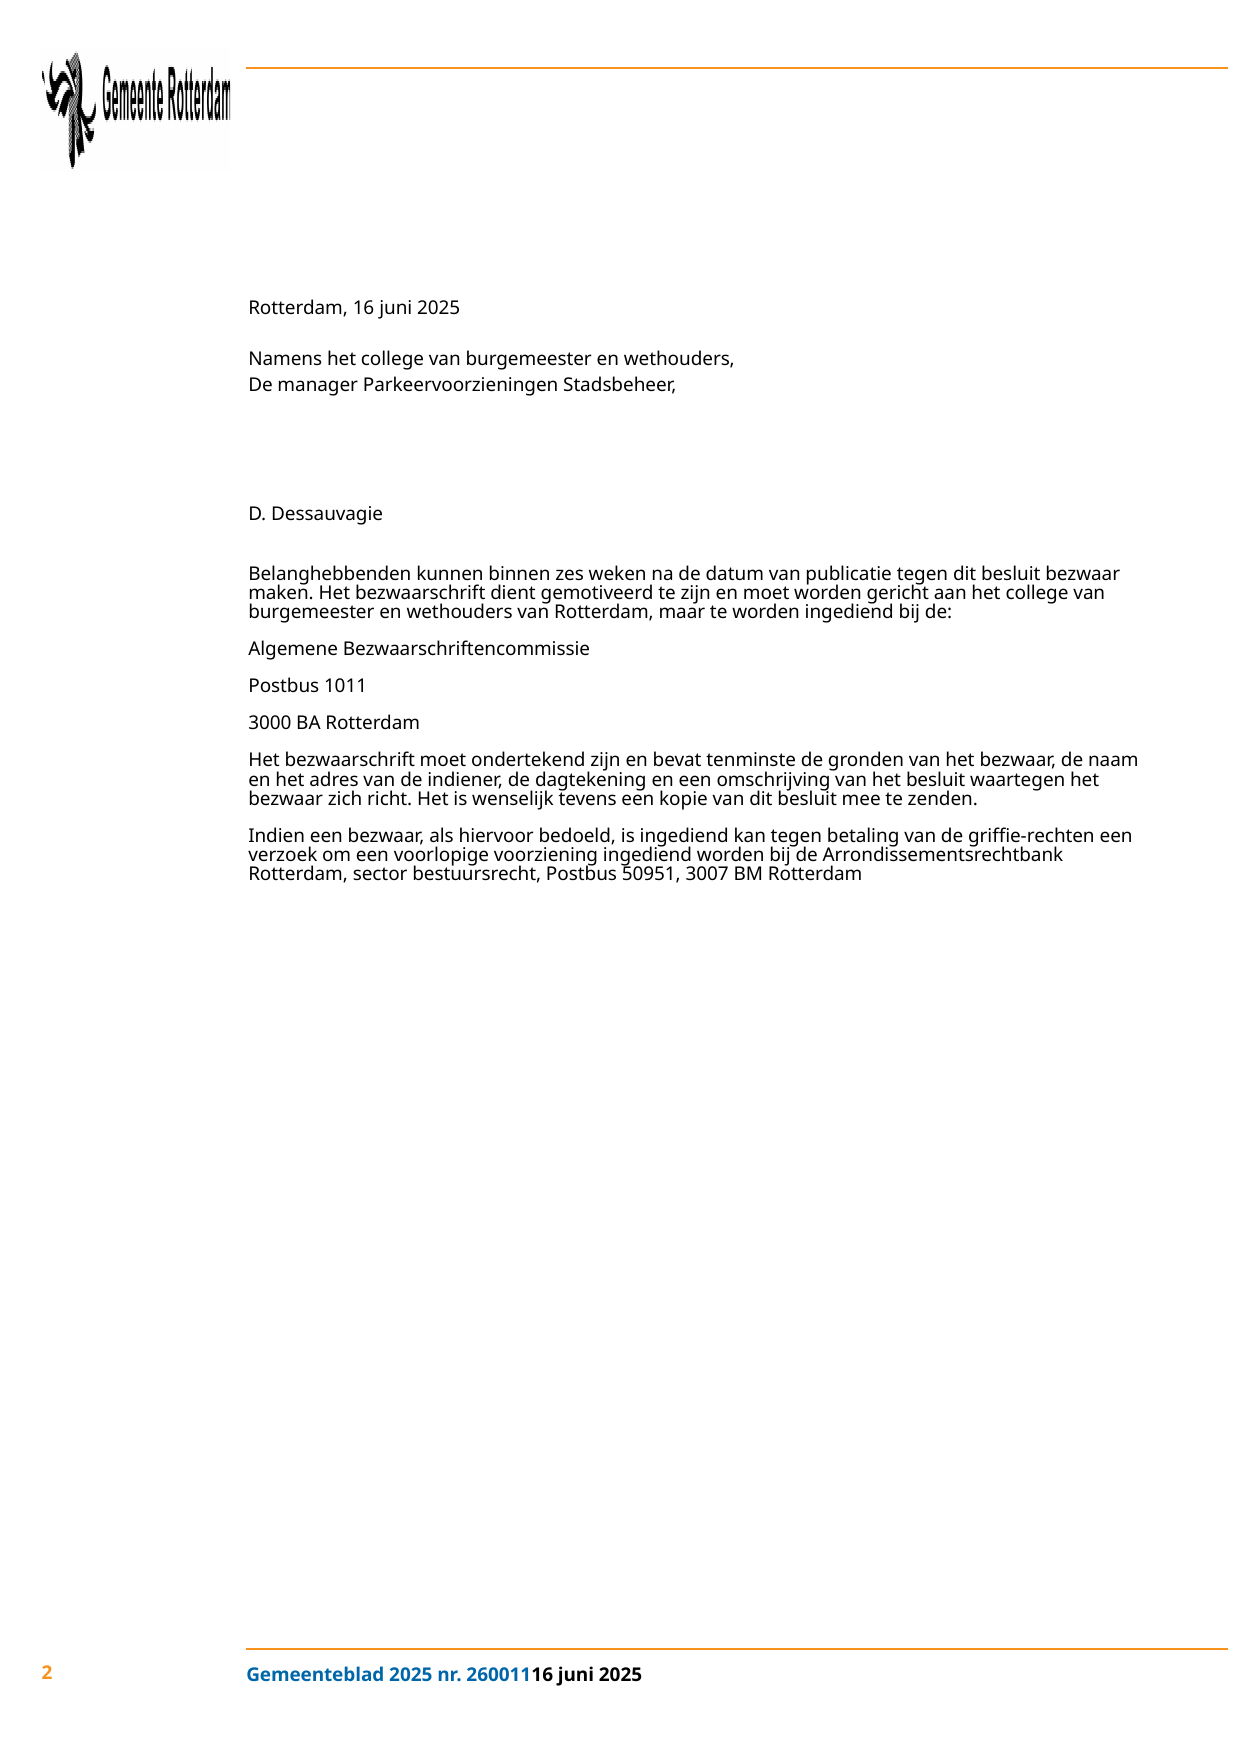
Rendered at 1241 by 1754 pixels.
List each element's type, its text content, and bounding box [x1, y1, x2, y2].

text Postbus 1011 [248, 677, 1152, 697]
text 3000 BA Rotterdam [248, 714, 1152, 733]
text Algemene Bezwaarschriftencommissie [248, 640, 1152, 659]
text De manager Parkeervoorzieningen Stadsbeheer, [248, 371, 1152, 397]
picture [41, 47, 231, 172]
text Namens het college van burgemeester en wethouders, [248, 345, 1152, 371]
text Rotterdam, 16 juni 2025 [248, 294, 1152, 319]
text D. Dessauvagie [248, 500, 1152, 525]
text Indien een bezwaar, als hiervoor bedoeld, is ingediend kan tegen betaling van de griffie-rechten een verzoek om een voorlopige voorziening ingediend worden bij de Arrondissementsrechtbank Rotterdam, sector bestuursrecht, Postbus 50951, 3007 BM Rotterdam [248, 827, 1152, 884]
text Het bezwaarschrift moet ondertekend zijn en bevat tenminste de gronden van het bezwaar, de naam en het adres van de indiener, de dagtekening en een omschrijving van het besluit waartegen het bezwaar zich richt. Het is wenselijk tevens een kopie van dit besluit mee te zenden. [248, 751, 1152, 809]
text Belanghebbenden kunnen binnen zes weken na de datum van publicatie tegen dit besluit bezwaar maken. Het bezwaarschrift dient gemotiveerd te zijn en moet worden gericht aan het college van burgemeester en wethouders van Rotterdam, maar te worden ingediend bij de: [248, 565, 1152, 623]
